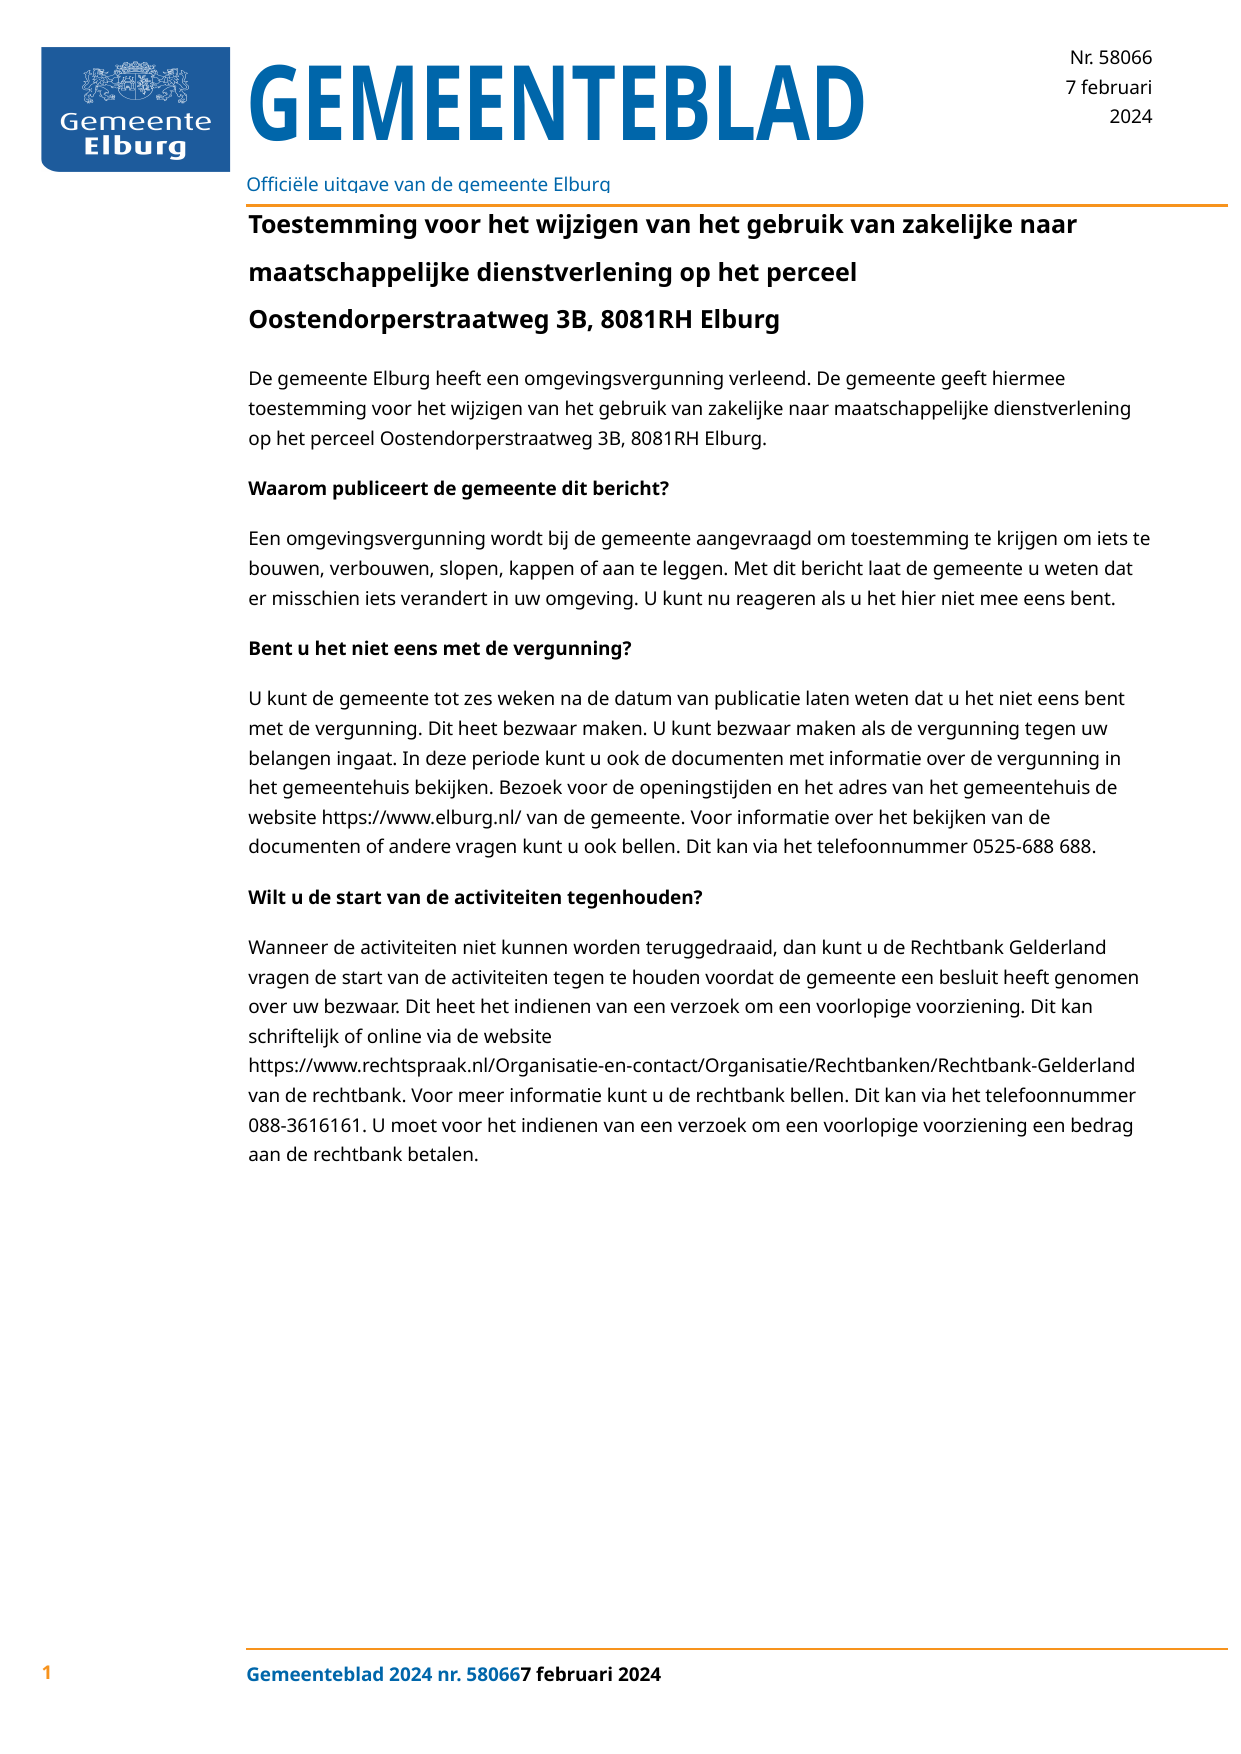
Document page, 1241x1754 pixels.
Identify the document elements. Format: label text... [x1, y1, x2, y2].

text Wilt u de start van de activiteiten tegenhouden? [248, 884, 1152, 909]
text Wanneer de activiteiten niet kunnen worden teruggedraaid, dan kunt u de Rechtbank Gelderland vragen de start van de activiteiten tegen te houden voordat de gemeente een besluit heeft genomen over uw bezwaar. Dit heet het indienen van een verzoek om een voorlopige voorziening. Dit kan schriftelijk of online via de website https://www.rechtspraak.nl/Organisatie-en-contact/Organisatie/Rechtbanken/Rechtbank-Gelderland van de rechtbank. Voor meer informatie kunt u de rechtbank bellen. Dit kan via het telefoonnummer 088-3616161. U moet voor het indienen van een verzoek om een voorlopige voorziening een bedrag aan de rechtbank betalen. [248, 934, 1152, 1167]
text Een omgevingsvergunning wordt bij de gemeente aangevraagd om toestemming te krijgen om iets te bouwen, verbouwen, slopen, kappen of aan te leggen. Met dit bericht laat de gemeente u weten dat er misschien iets verandert in uw omgeving. U kunt nu reageren als u het hier niet mee eens bent. [248, 526, 1152, 610]
text Bent u het niet eens met de vergunning? [248, 635, 1152, 661]
text Toestemming voor het wijzigen van het gebruik van zakelijke naar maatschappelijke dienstverlening op het perceel Oostendorperstraatweg 3B, 8081RH Elburg [248, 207, 1152, 336]
text Waarom publiceert de gemeente dit bericht? [248, 475, 1152, 501]
text U kunt de gemeente tot zes weken na de datum van publicatie laten weten dat u het niet eens bent met de vergunning. Dit heet bezwaar maken. U kunt bezwaar maken als de vergunning tegen uw belangen ingaat. In deze periode kunt u ook de documenten met informatie over de vergunning in het gemeentehuis bekijken. Bezoek voor de openingstijden en het adres van het gemeentehuis de website https://www.elburg.nl/ van de gemeente. Voor informatie over het bekijken van de documenten of andere vragen kunt u ook bellen. Dit kan via het telefoonnummer 0525-688 688. [248, 686, 1152, 859]
picture [41, 47, 231, 172]
text De gemeente Elburg heeft een omgevingsvergunning verleend. De gemeente geeft hiermee toestemming voor het wijzigen van het gebruik van zakelijke naar maatschappelijke dienstverlening op het perceel Oostendorperstraatweg 3B, 8081RH Elburg. [248, 366, 1152, 450]
